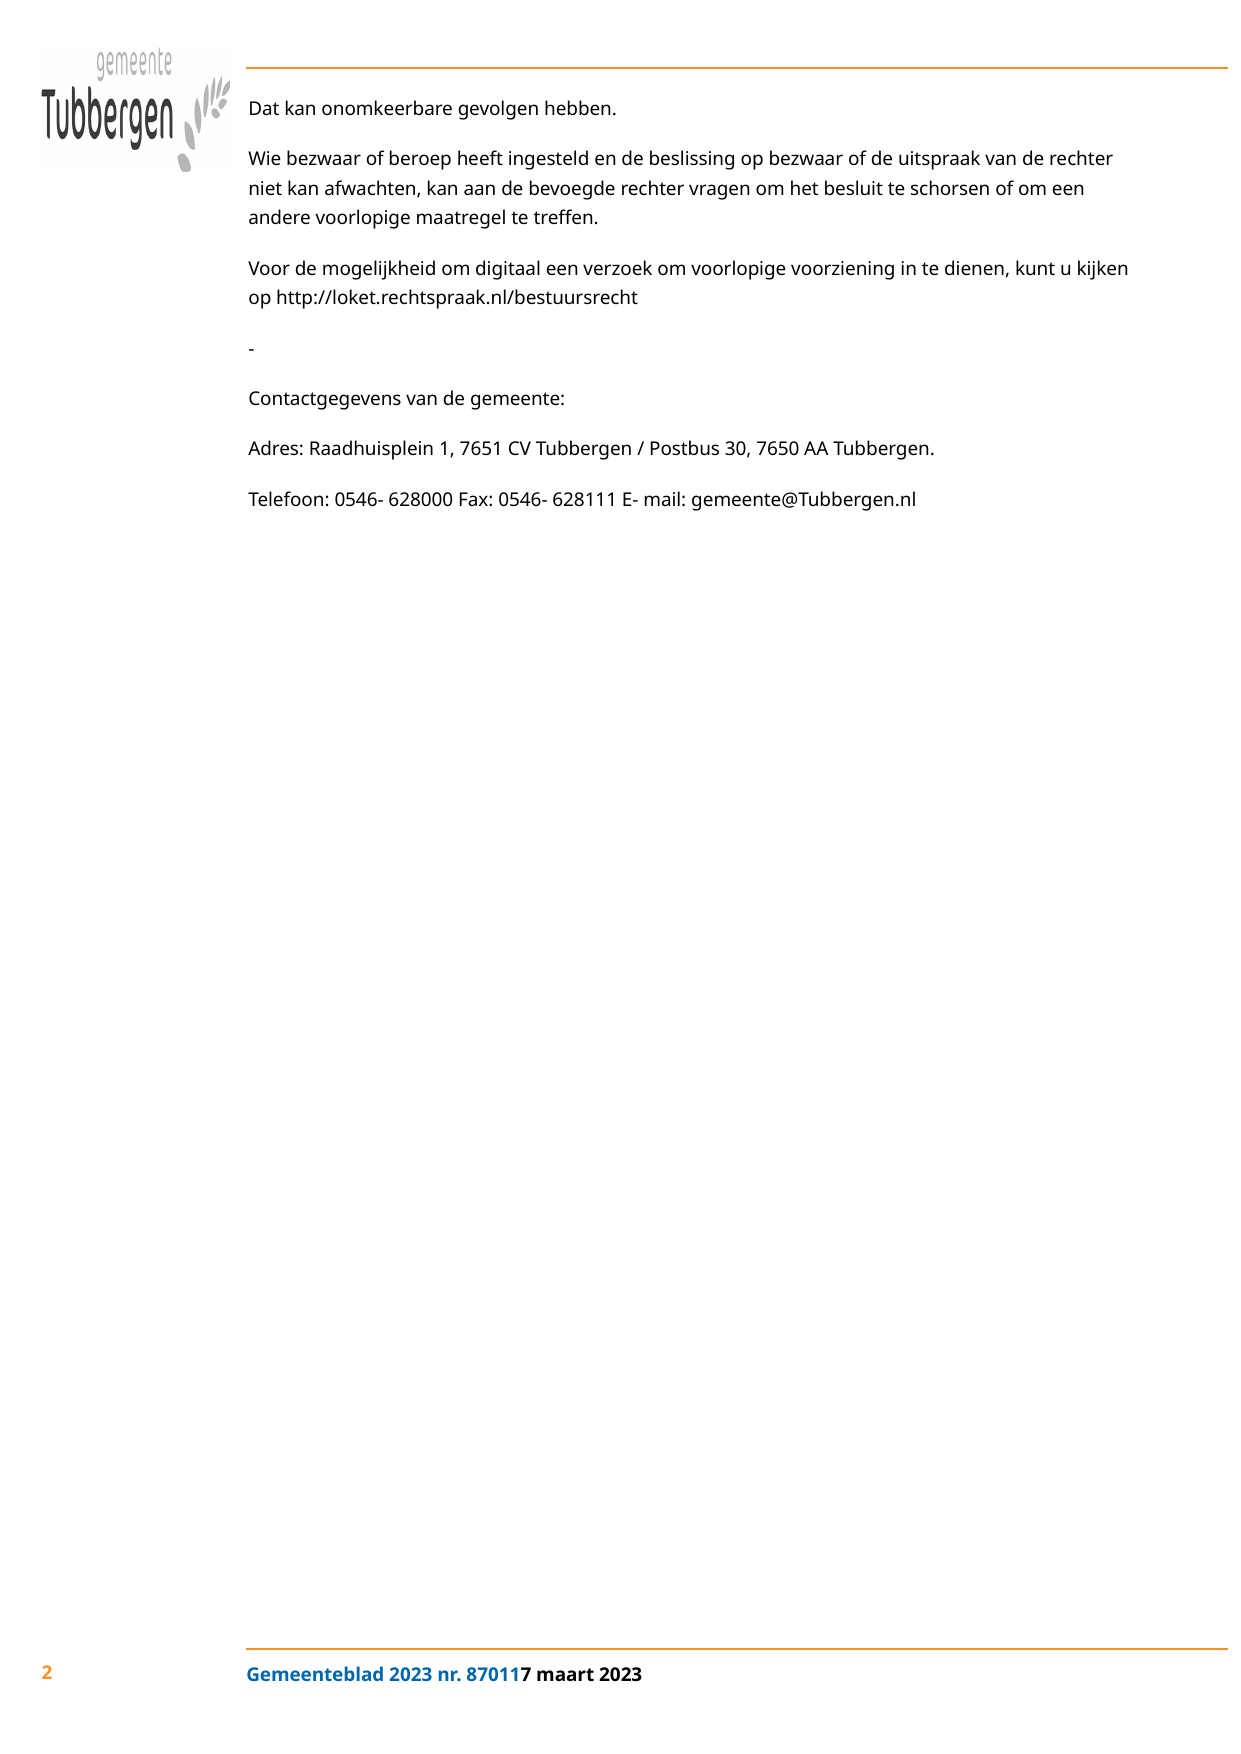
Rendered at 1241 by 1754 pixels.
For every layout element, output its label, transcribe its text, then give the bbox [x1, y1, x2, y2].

picture [41, 47, 231, 172]
text Telefoon: 0546- 628000 Fax: 0546- 628111 E- mail: gemeente@Tubbergen.nl [248, 486, 1152, 512]
text Voor de mogelijkheid om digitaal een verzoek om voorlopige voorziening in te dienen, kunt u kijken op http://loket.rechtspraak.nl/bestuursrecht [248, 255, 1152, 310]
text Contactgegevens van de gemeente: [248, 385, 1152, 411]
text Adres: Raadhuisplein 1, 7651 CV Tubbergen / Postbus 30, 7650 AA Tubbergen. [248, 436, 1152, 461]
text - [248, 335, 1152, 361]
text Dat kan onomkeerbare gevolgen hebben. [248, 95, 1152, 121]
text Wie bezwaar of beroep heeft ingesteld en de beslissing op bezwaar of de uitspraak van de rechter niet kan afwachten, kan aan de bevoegde rechter vragen om het besluit te schorsen of om een andere voorlopige maatregel te treffen. [248, 145, 1152, 230]
